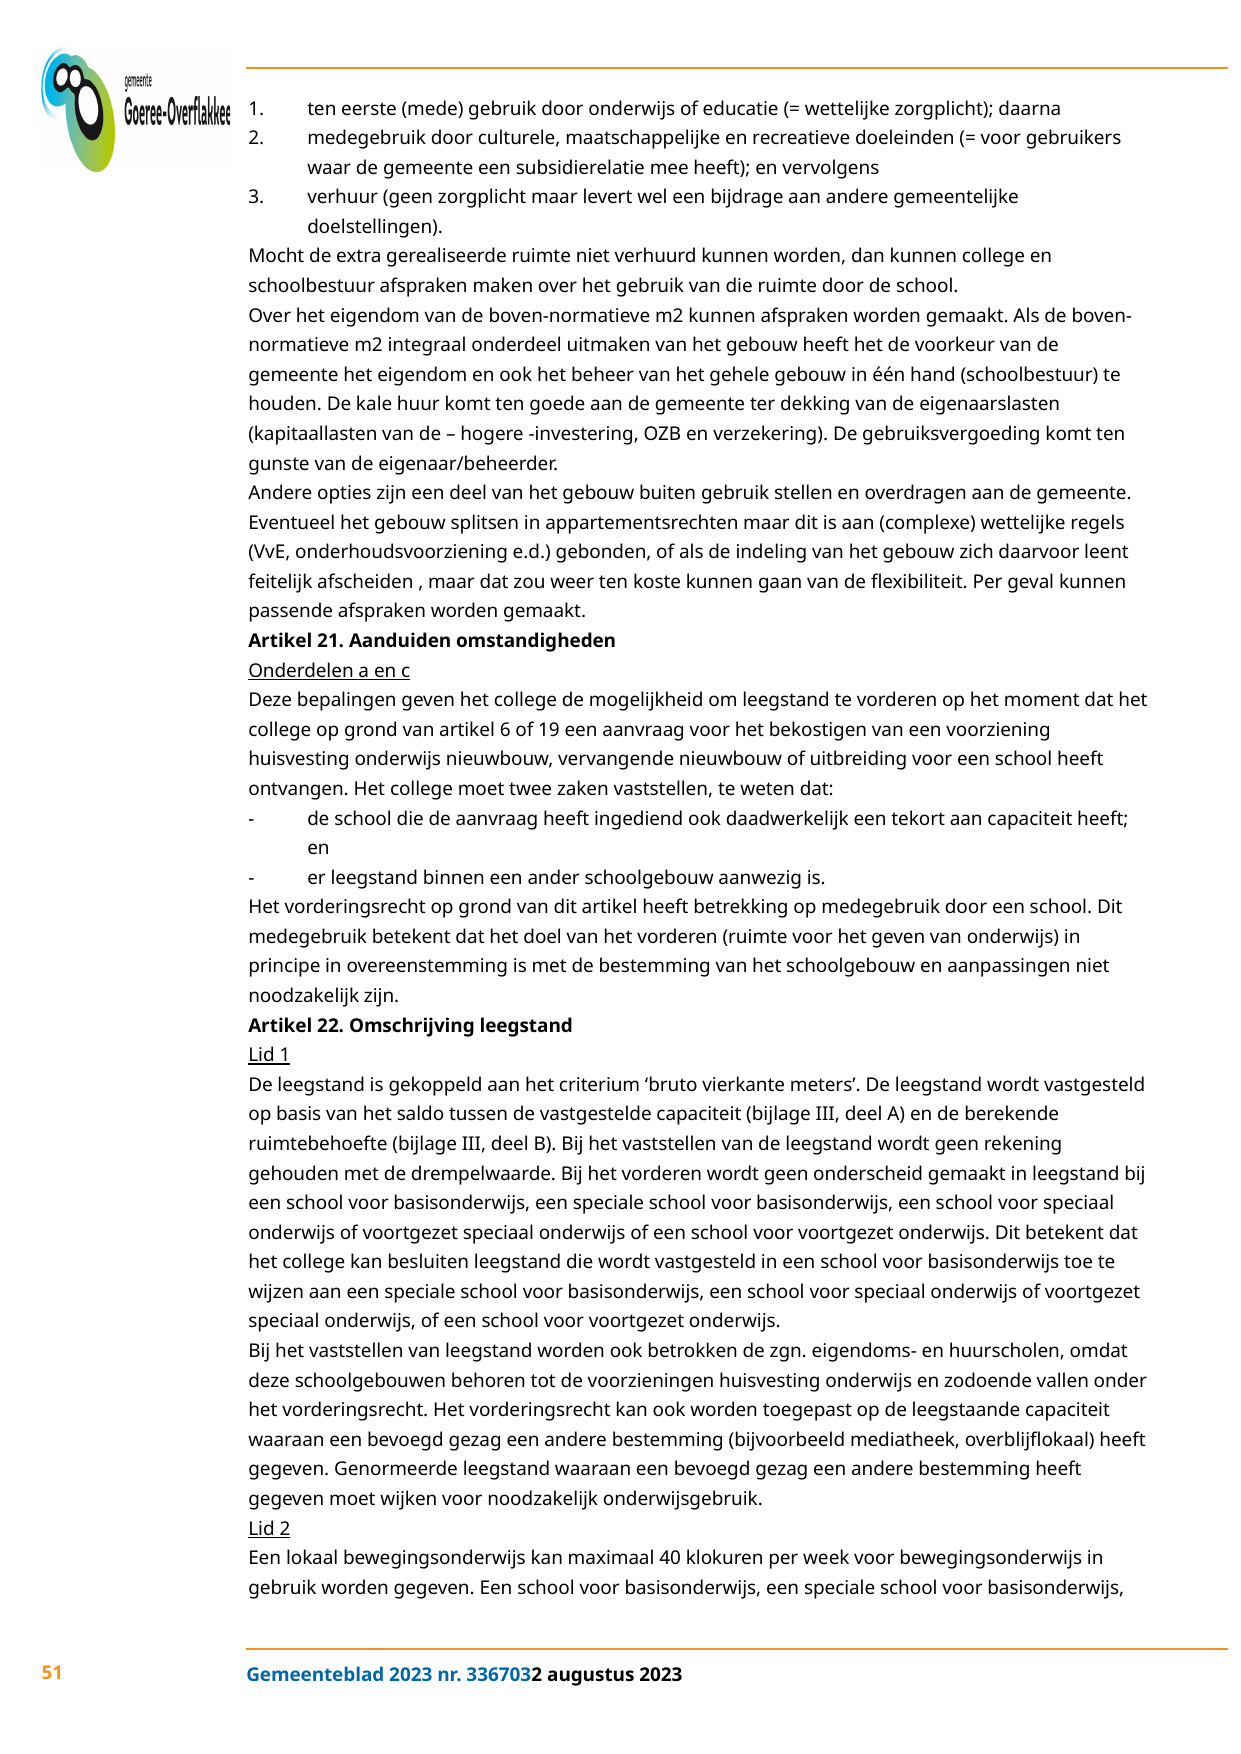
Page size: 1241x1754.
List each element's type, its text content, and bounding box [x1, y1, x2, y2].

list er leegstand binnen een ander schoolgebouw aanwezig is. [248, 864, 1152, 890]
text Bij het vaststellen van leegstand worden ook betrokken de zgn. eigendoms- en huurscholen, omdat deze schoolgebouwen behoren tot de voorzieningen huisvesting onderwijs en zodoende vallen onder het vorderingsrecht. Het vorderingsrecht kan ook worden toegepast op de leegstaande capaciteit waaraan een bevoegd gezag een andere bestemming (bijvoorbeeld mediatheek, overblijflokaal) heeft gegeven. Genormeerde leegstand waaraan een bevoegd gezag een andere bestemming heeft gegeven moet wijken voor noodzakelijk onderwijsgebruik. [248, 1337, 1152, 1511]
list medegebruik door culturele, maatschappelijke en recreatieve doeleinden (= voor gebruikers waar de gemeente een subsidierelatie mee heeft); en vervolgens [248, 124, 1152, 180]
list de school die de aanvraag heeft ingediend ook daadwerkelijk een tekort aan capaciteit heeft; en [248, 805, 1152, 860]
text De leegstand is gekoppeld aan het criterium ‘bruto vierkante meters’. De leegstand wordt vastgesteld op basis van het saldo tussen de vastgestelde capaciteit (bijlage III, deel A) en de berekende ruimtebehoefte (bijlage III, deel B). Bij het vaststellen van de leegstand wordt geen rekening gehouden met de drempelwaarde. Bij het vorderen wordt geen onderscheid gemaakt in leegstand bij een school voor basisonderwijs, een speciale school voor basisonderwijs, een school voor speciaal onderwijs of voortgezet speciaal onderwijs of een school voor voortgezet onderwijs. Dit betekent dat het college kan besluiten leegstand die wordt vastgesteld in een school voor basisonderwijs toe te wijzen aan een speciale school voor basisonderwijs, een school voor speciaal onderwijs of voortgezet speciaal onderwijs, of een school voor voortgezet onderwijs. [248, 1071, 1152, 1333]
text Artikel 22. Omschrijving leegstand [248, 1012, 1152, 1038]
text Lid 2 [248, 1515, 1152, 1541]
text Mocht de extra gerealiseerde ruimte niet verhuurd kunnen worden, dan kunnen college en schoolbestuur afspraken maken over het gebruik van die ruimte door de school. [248, 243, 1152, 298]
text Het vorderingsrecht op grond van dit artikel heeft betrekking op medegebruik door een school. Dit medegebruik betekent dat het doel van het vorderen (ruimte voor het geven van onderwijs) in principe in overeenstemming is met de bestemming van het schoolgebouw en aanpassingen niet noodzakelijk zijn. [248, 893, 1152, 1008]
text Lid 1 [248, 1041, 1152, 1067]
picture [41, 47, 231, 172]
text Onderdelen a en c [248, 657, 1152, 683]
list ten eerste (mede) gebruik door onderwijs of educatie (= wettelijke zorgplicht); daarna [248, 95, 1152, 121]
list verhuur (geen zorgplicht maar levert wel een bijdrage aan andere gemeentelijke doelstellingen). [248, 183, 1152, 239]
text Andere opties zijn een deel van het gebouw buiten gebruik stellen en overdragen aan de gemeente. Eventueel het gebouw splitsen in appartementsrechten maar dit is aan (complexe) wettelijke regels (VvE, onderhoudsvoorziening e.d.) gebonden, of als de indeling van het gebouw zich daarvoor leent feitelijk afscheiden , maar dat zou weer ten koste kunnen gaan van de flexibiliteit. Per geval kunnen passende afspraken worden gemaakt. [248, 479, 1152, 623]
text Over het eigendom van de boven-normatieve m2 kunnen afspraken worden gemaakt. Als de boven-normatieve m2 integraal onderdeel uitmaken van het gebouw heeft het de voorkeur van de gemeente het eigendom en ook het beheer van het gehele gebouw in één hand (schoolbestuur) te houden. De kale huur komt ten goede aan de gemeente ter dekking van de eigenaarslasten (kapitaallasten van de – hogere -investering, OZB en verzekering). De gebruiksvergoeding komt ten gunste van de eigenaar/beheerder. [248, 302, 1152, 476]
text Artikel 21. Aanduiden omstandigheden [248, 627, 1152, 653]
text Een lokaal bewegingsonderwijs kan maximaal 40 klokuren per week voor bewegingsonderwijs in gebruik worden gegeven. Een school voor basisonderwijs, een speciale school voor basisonderwijs, [248, 1544, 1152, 1600]
text Deze bepalingen geven het college de mogelijkheid om leegstand te vorderen op het moment dat het college op grond van artikel 6 of 19 een aanvraag voor het bekostigen van een voorziening huisvesting onderwijs nieuwbouw, vervangende nieuwbouw of uitbreiding voor een school heeft ontvangen. Het college moet twee zaken vaststellen, te weten dat: [248, 686, 1152, 801]
